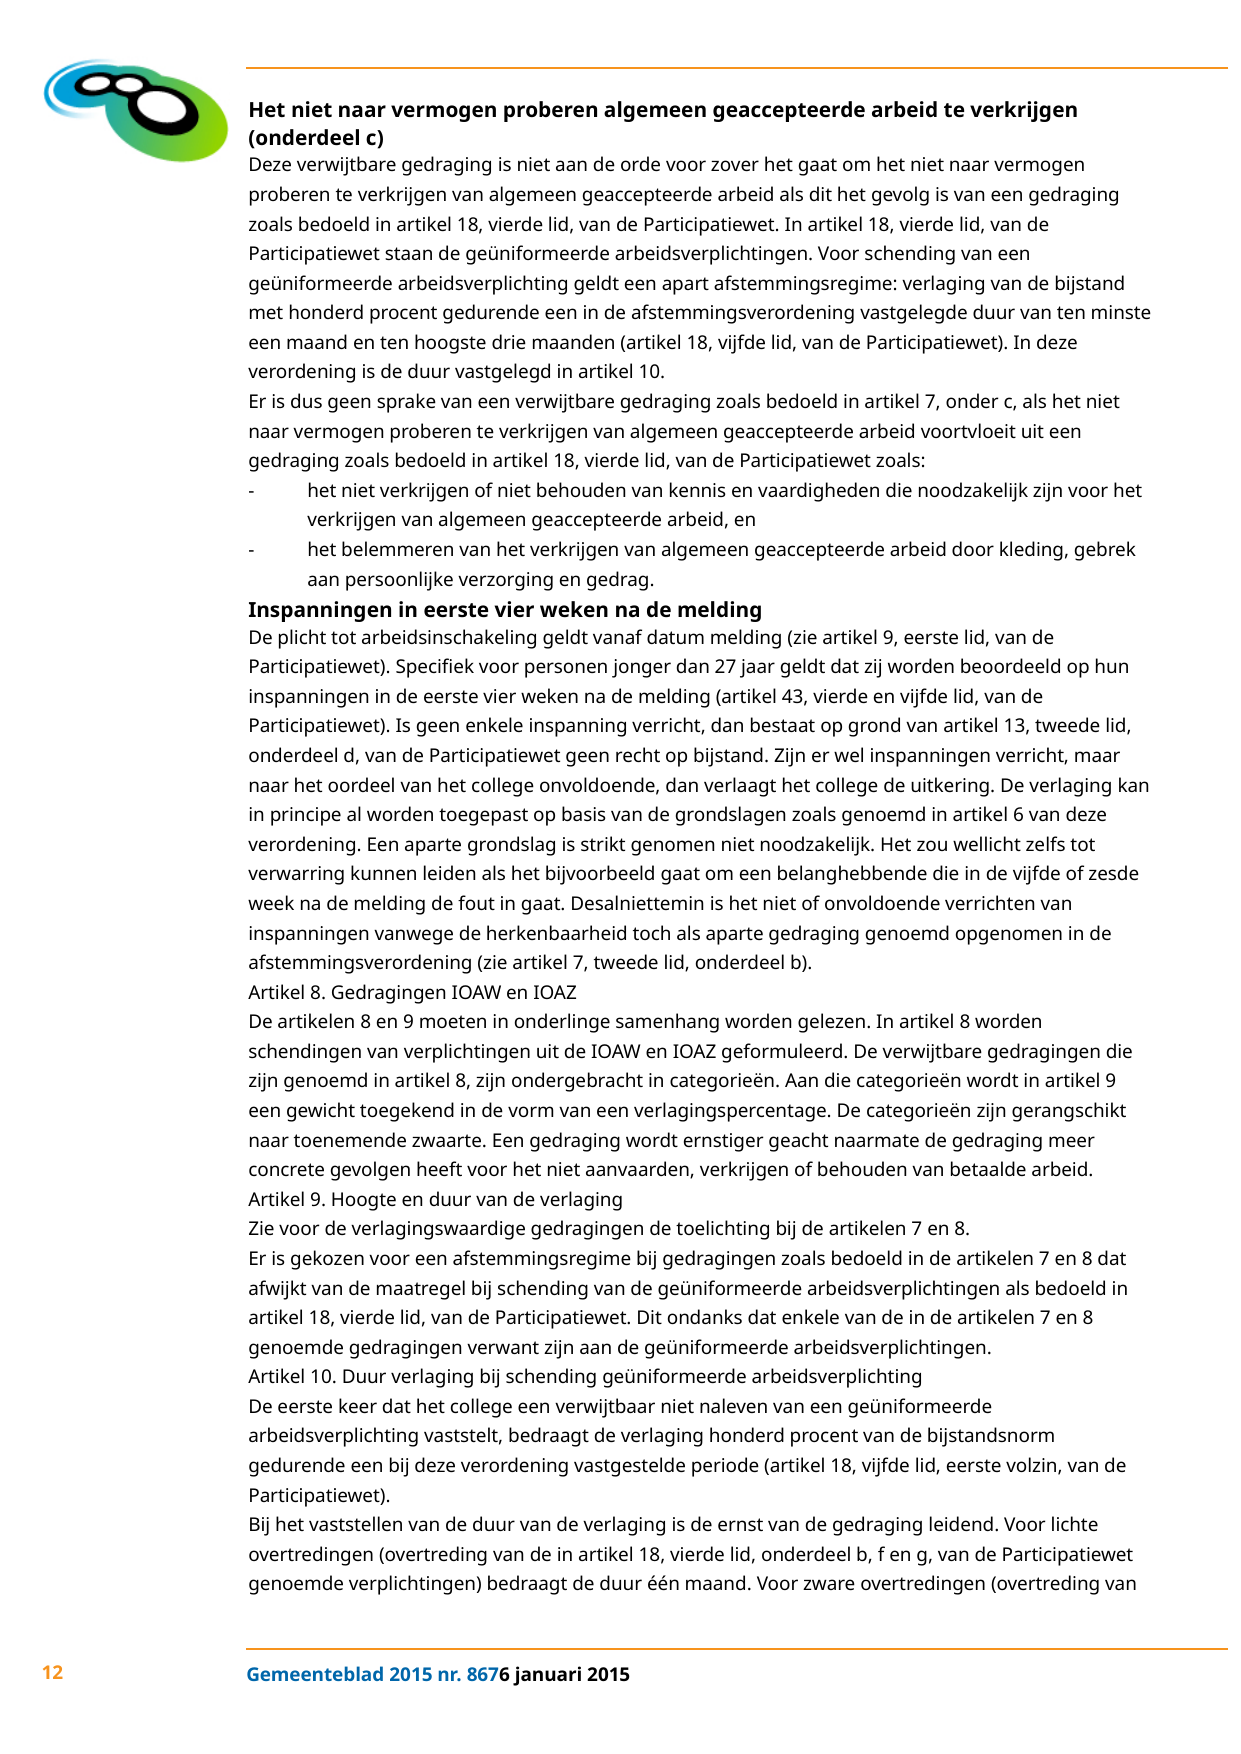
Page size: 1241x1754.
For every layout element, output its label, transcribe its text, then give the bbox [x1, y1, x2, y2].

picture [41, 47, 231, 172]
text Artikel 8. Gedragingen IOAW en IOAZ [248, 979, 1152, 1004]
text Artikel 10. Duur verlaging bij schending geüniformeerde arbeidsverplichting [248, 1363, 1152, 1389]
text Het niet naar vermogen proberen algemeen geaccepteerde arbeid te verkrijgen (onderdeel c) [248, 95, 1152, 152]
text Deze verwijtbare gedraging is niet aan de orde voor zover het gaat om het niet naar vermogen proberen te verkrijgen van algemeen geaccepteerde arbeid als dit het gevolg is van een gedraging zoals bedoeld in artikel 18, vierde lid, van de Participatiewet. In artikel 18, vierde lid, van de Participatiewet staan de geüniformeerde arbeidsverplichtingen. Voor schending van een geüniformeerde arbeidsverplichting geldt een apart afstemmingsregime: verlaging van de bijstand met honderd procent gedurende een in de afstemmingsverordening vastgelegde duur van ten minste een maand en ten hoogste drie maanden (artikel 18, vijfde lid, van de Participatiewet). In deze verordening is de duur vastgelegd in artikel 10. [248, 152, 1152, 384]
text De plicht tot arbeidsinschakeling geldt vanaf datum melding (zie artikel 9, eerste lid, van de Participatiewet). Specifiek voor personen jonger dan 27 jaar geldt dat zij worden beoordeeld op hun inspanningen in de eerste vier weken na de melding (artikel 43, vierde en vijfde lid, van de Participatiewet). Is geen enkele inspanning verricht, dan bestaat op grond van artikel 13, tweede lid, onderdeel d, van de Participatiewet geen recht op bijstand. Zijn er wel inspanningen verricht, maar naar het oordeel van het college onvoldoende, dan verlaagt het college de uitkering. De verlaging kan in principe al worden toegepast op basis van de grondslagen zoals genoemd in artikel 6 van deze verordening. Een aparte grondslag is strikt genomen niet noodzakelijk. Het zou wellicht zelfs tot verwarring kunnen leiden als het bijvoorbeeld gaat om een belanghebbende die in de vijfde of zesde week na de melding de fout in gaat. Desalniettemin is het niet of onvoldoende verrichten van inspanningen vanwege de herkenbaarheid toch als aparte gedraging genoemd opgenomen in de afstemmingsverordening (zie artikel 7, tweede lid, onderdeel b). [248, 624, 1152, 975]
text Bij het vaststellen van de duur van de verlaging is de ernst van de gedraging leidend. Voor lichte overtredingen (overtreding van de in artikel 18, vierde lid, onderdeel b, f en g, van de Participatiewet genoemde verplichtingen) bedraagt de duur één maand. Voor zware overtredingen (overtreding van [248, 1511, 1152, 1596]
list het niet verkrijgen of niet behouden van kennis en vaardigheden die noodzakelijk zijn voor het verkrijgen van algemeen geaccepteerde arbeid, en [248, 477, 1152, 532]
text De artikelen 8 en 9 moeten in onderlinge samenhang worden gelezen. In artikel 8 worden schendingen van verplichtingen uit de IOAW en IOAZ geformuleerd. De verwijtbare gedragingen die zijn genoemd in artikel 8, zijn ondergebracht in categorieën. Aan die categorieën wordt in artikel 9 een gewicht toegekend in de vorm van een verlagingspercentage. De categorieën zijn gerangschikt naar toenemende zwaarte. Een gedraging wordt ernstiger geacht naarmate de gedraging meer concrete gevolgen heeft voor het niet aanvaarden, verkrijgen of behouden van betaalde arbeid. [248, 1008, 1152, 1182]
text Zie voor de verlagingswaardige gedragingen de toelichting bij de artikelen 7 en 8. [248, 1216, 1152, 1241]
text Er is dus geen sprake van een verwijtbare gedraging zoals bedoeld in artikel 7, onder c, als het niet naar vermogen proberen te verkrijgen van algemeen geaccepteerde arbeid voortvloeit uit een gedraging zoals bedoeld in artikel 18, vierde lid, van de Participatiewet zoals: [248, 388, 1152, 473]
text Inspanningen in eerste vier weken na de melding [248, 595, 1152, 624]
text De eerste keer dat het college een verwijtbaar niet naleven van een geüniformeerde arbeidsverplichting vaststelt, bedraagt de verlaging honderd procent van de bijstandsnorm gedurende een bij deze verordening vastgestelde periode (artikel 18, vijfde lid, eerste volzin, van de Participatiewet). [248, 1393, 1152, 1507]
text Artikel 9. Hoogte en duur van de verlaging [248, 1186, 1152, 1212]
text Er is gekozen voor een afstemmingsregime bij gedragingen zoals bedoeld in de artikelen 7 en 8 dat afwijkt van de maatregel bij schending van de geüniformeerde arbeidsverplichtingen als bedoeld in artikel 18, vierde lid, van de Participatiewet. Dit ondanks dat enkele van de in de artikelen 7 en 8 genoemde gedragingen verwant zijn aan de geüniformeerde arbeidsverplichtingen. [248, 1245, 1152, 1359]
list het belemmeren van het verkrijgen van algemeen geaccepteerde arbeid door kleding, gebrek aan persoonlijke verzorging en gedrag. [248, 536, 1152, 592]
